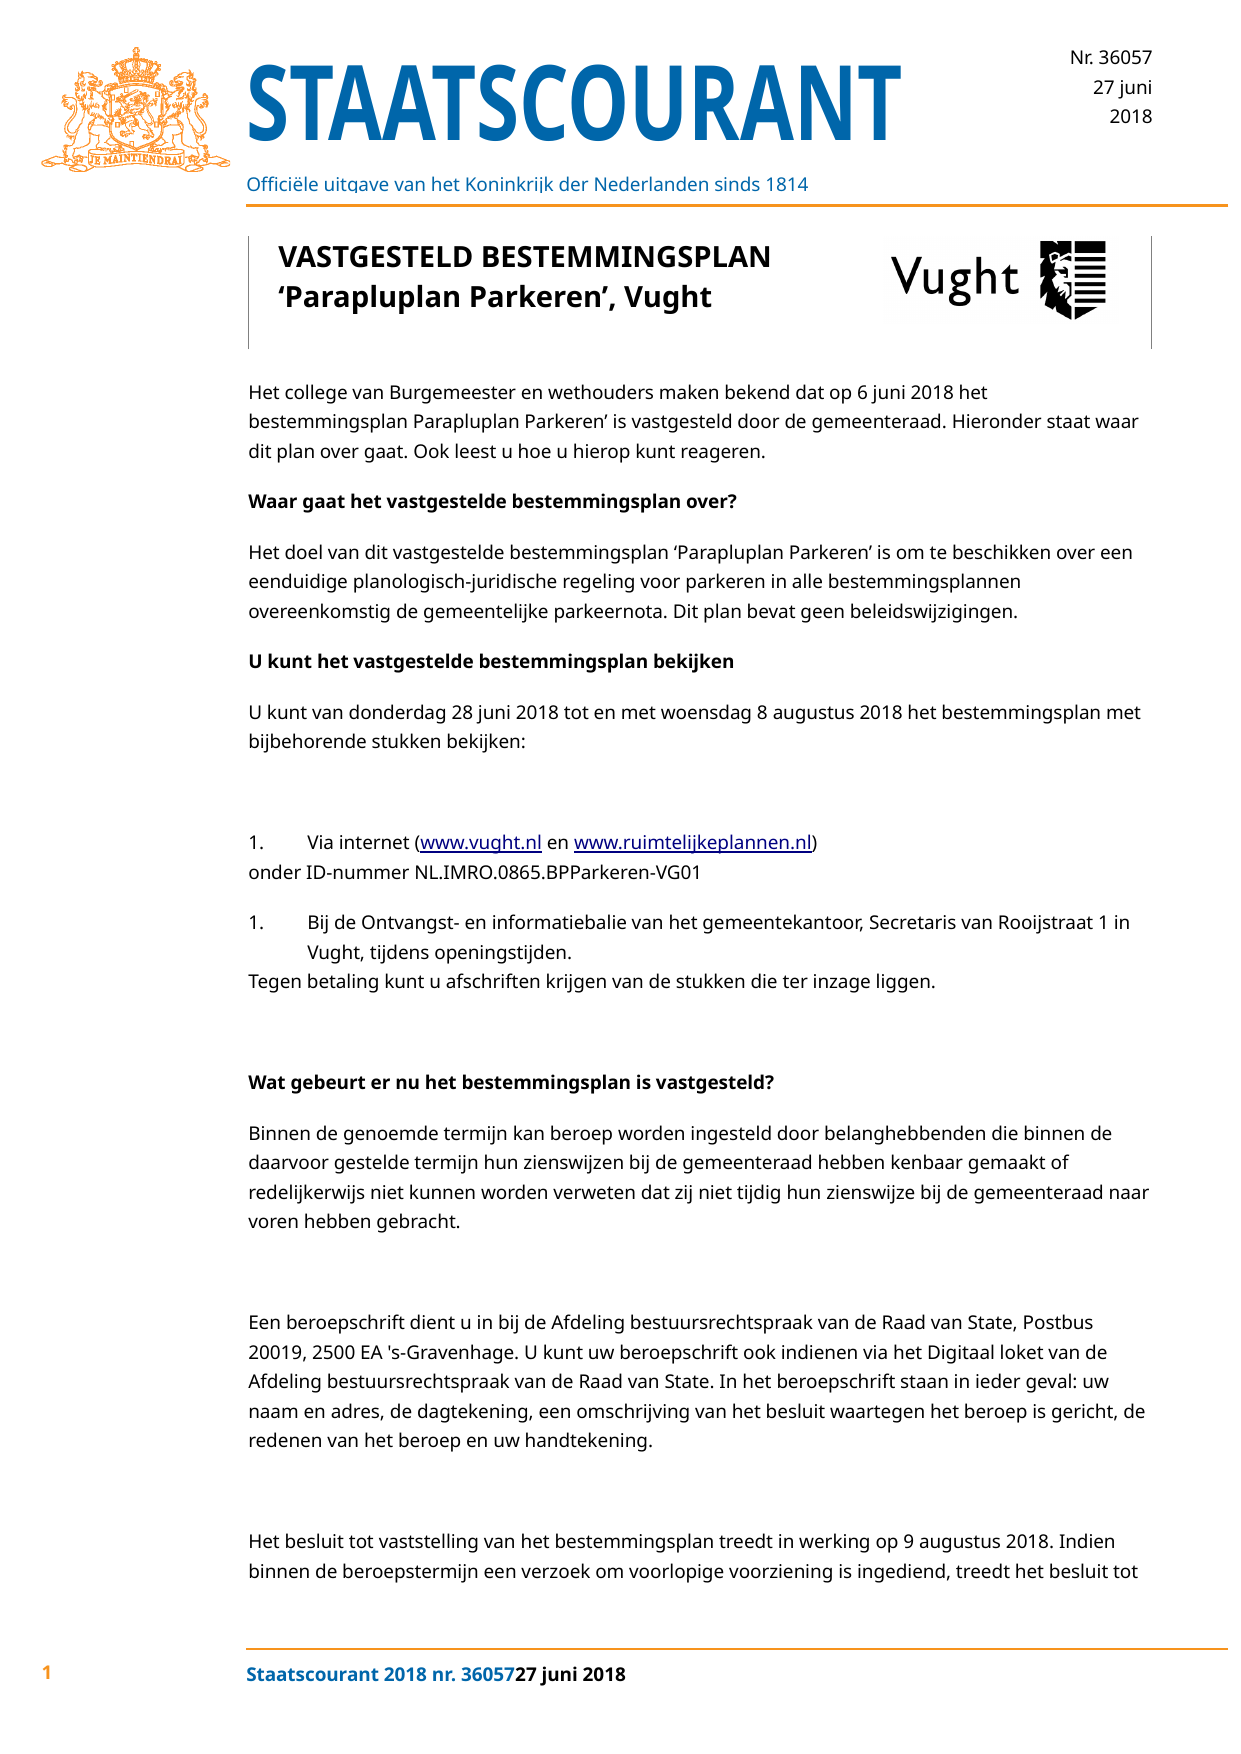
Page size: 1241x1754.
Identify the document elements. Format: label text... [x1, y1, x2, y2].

table_header [850, 236, 1151, 349]
text Tegen betaling kunt u afschriften krijgen van de stukken die ter inzage liggen. [248, 968, 1152, 994]
text U kunt het vastgestelde bestemmingsplan bekijken [248, 648, 1152, 674]
text Het besluit tot vaststelling van het bestemmingsplan treedt in werking op 9 augustus 2018. Indien binnen de beroepstermijn een verzoek om voorlopige voorziening is ingediend, treedt het besluit tot [248, 1528, 1152, 1584]
text Een beroepschrift dient u in bij de Afdeling bestuursrechtspraak van de Raad van State, Postbus 20019, 2500 EA 's-Gravenhage. U kunt uw beroepschrift ook indienen via het Digitaal loket van de Afdeling bestuursrechtspraak van de Raad van State. In het beroepschrift staan in ieder geval: uw naam en adres, de dagtekening, een omschrijving van het besluit waartegen het beroep is gericht, de redenen van het beroep en uw handtekening. [248, 1309, 1152, 1453]
text Het college van Burgemeester en wethouders maken bekend dat op 6 juni 2018 het bestemmingsplan Parapluplan Parkeren’ is vastgesteld door de gemeenteraad. Hieronder staat waar dit plan over gaat. Ook leest u hoe u hierop kunt reageren. [248, 379, 1152, 464]
picture [41, 47, 231, 172]
picture [882, 236, 1119, 324]
text Waar gaat het vastgestelde bestemmingsplan over? [248, 488, 1152, 514]
list Via internet (www.vught.nl en www.ruimtelijkeplannen.nl) [248, 829, 1152, 855]
list Bij de Ontvangst- en informatiebalie van het gemeentekantoor, Secretaris van Rooijstraat 1 in Vught, tijdens openingstijden. [248, 909, 1152, 964]
table_header VASTGESTELD BESTEMMINGSPLAN ‘Parapluplan Parkeren’, Vught [249, 236, 850, 349]
text Wat gebeurt er nu het bestemmingsplan is vastgesteld? [248, 1069, 1152, 1095]
text onder ID-nummer NL.IMRO.0865.BPParkeren-VG01 [248, 859, 1152, 884]
text Het doel van dit vastgestelde bestemmingsplan ‘Parapluplan Parkeren’ is om te beschikken over een eenduidige planologisch-juridische regeling voor parkeren in alle bestemmingsplannen overeenkomstig de gemeentelijke parkeernota. Dit plan bevat geen beleidswijzigingen. [248, 539, 1152, 624]
text U kunt van donderdag 28 juni 2018 tot en met woensdag 8 augustus 2018 het bestemmingsplan met bijbehorende stukken bekijken: [248, 699, 1152, 754]
text Binnen de genoemde termijn kan beroep worden ingesteld door belanghebbenden die binnen de daarvoor gestelde termijn hun zienswijzen bij de gemeenteraad hebben kenbaar gemaakt of redelijkerwijs niet kunnen worden verweten dat zij niet tijdig hun zienswijze bij de gemeenteraad naar voren hebben gebracht. [248, 1120, 1152, 1234]
